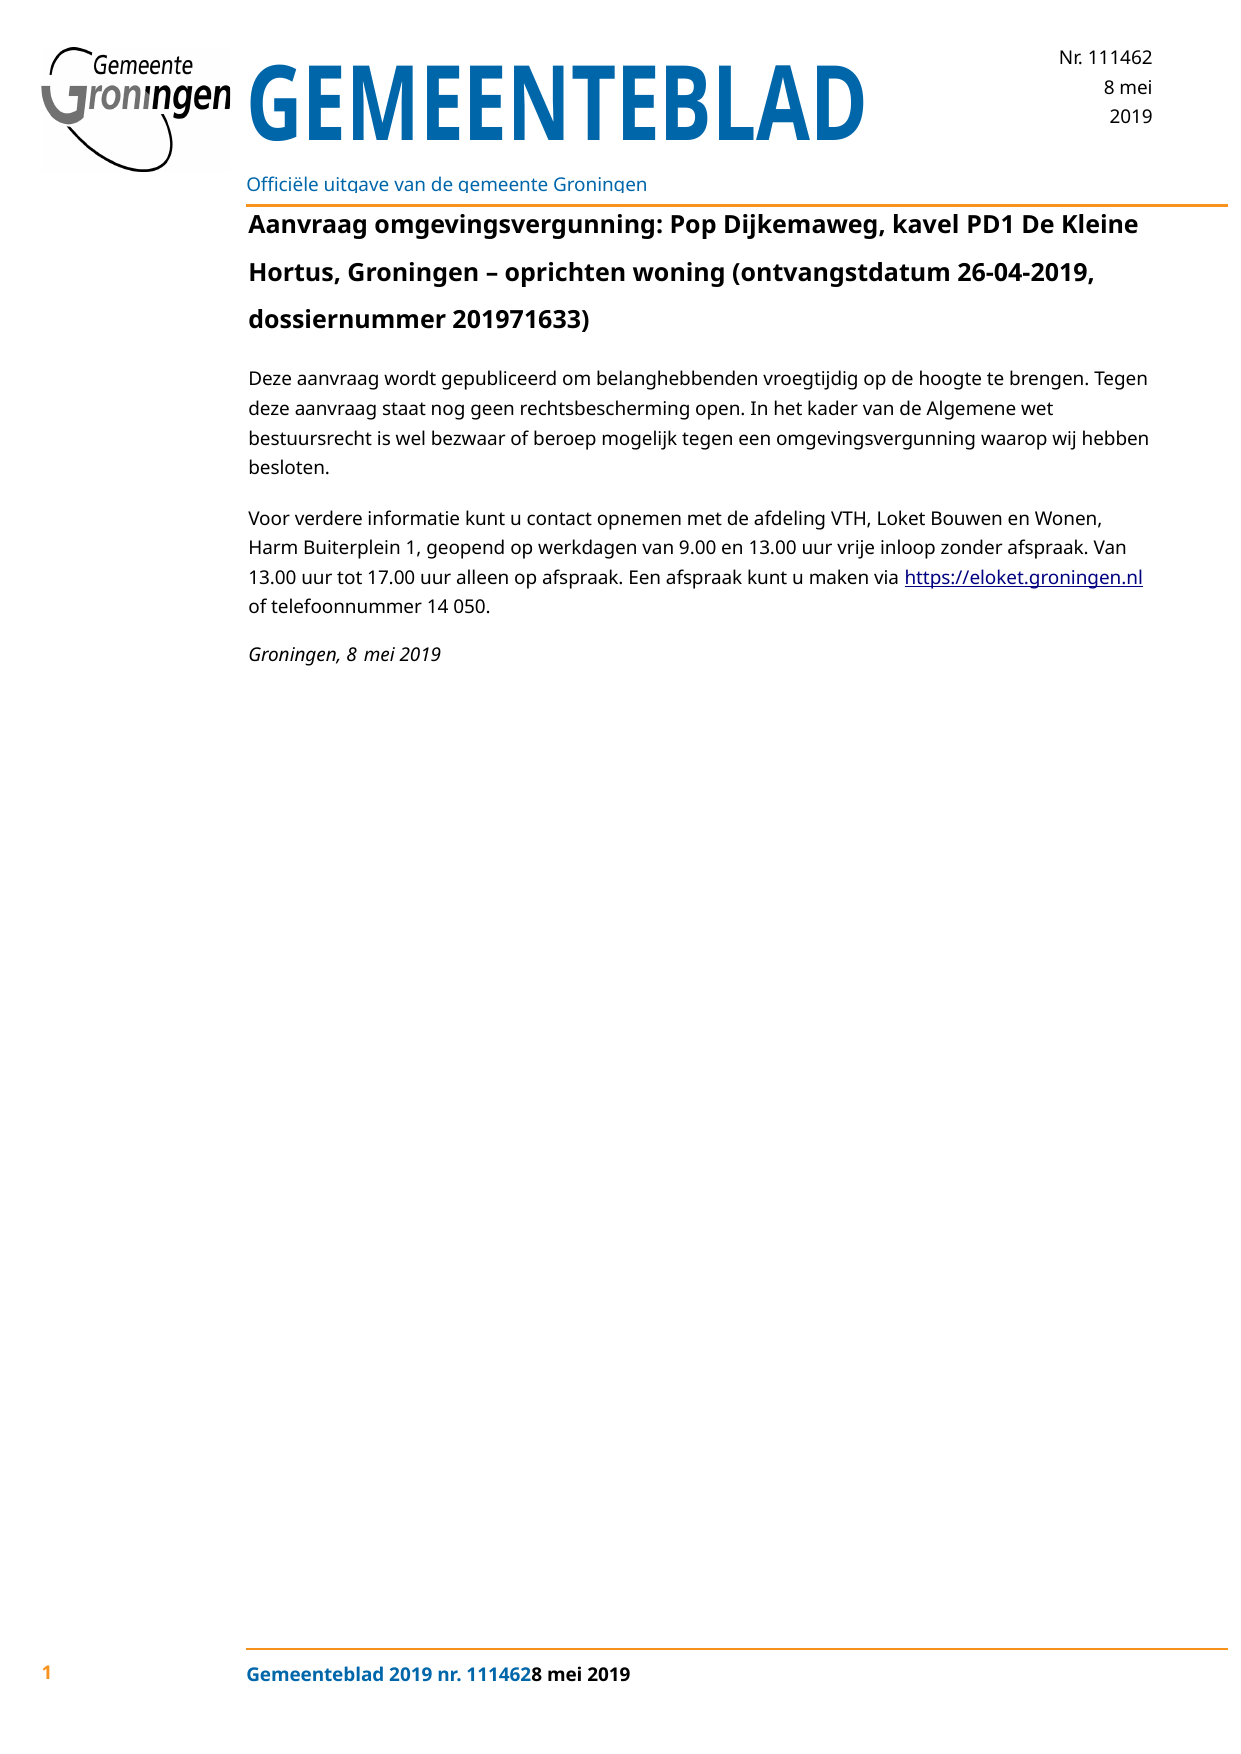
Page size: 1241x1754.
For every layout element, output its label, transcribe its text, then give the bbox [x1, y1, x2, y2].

text Voor verdere informatie kunt u contact opnemen met de afdeling VTH, Loket Bouwen en Wonen, Harm Buiterplein 1, geopend op werkdagen van 9.00 en 13.00 uur vrije inloop zonder afspraak. Van 13.00 uur tot 17.00 uur alleen op afspraak. Een afspraak kunt u maken via https://eloket.groningen.nl of telefoonnummer 14 050. [248, 505, 1152, 619]
text Aanvraag omgevingsvergunning: Pop Dijkemaweg, kavel PD1 De Kleine Hortus, Groningen – oprichten woning (ontvangstdatum 26-04-2019, dossiernummer 201971633) [248, 207, 1152, 336]
text Deze aanvraag wordt gepubliceerd om belanghebbenden vroegtijdig op de hoogte te brengen. Tegen deze aanvraag staat nog geen rechtsbescherming open. In het kader van de Algemene wet bestuursrecht is wel bezwaar of beroep mogelijk tegen een omgevingsvergunning waarop wij hebben besloten. [248, 366, 1152, 480]
picture [41, 47, 231, 172]
text Groningen, 8 mei 2019 [248, 641, 1152, 667]
